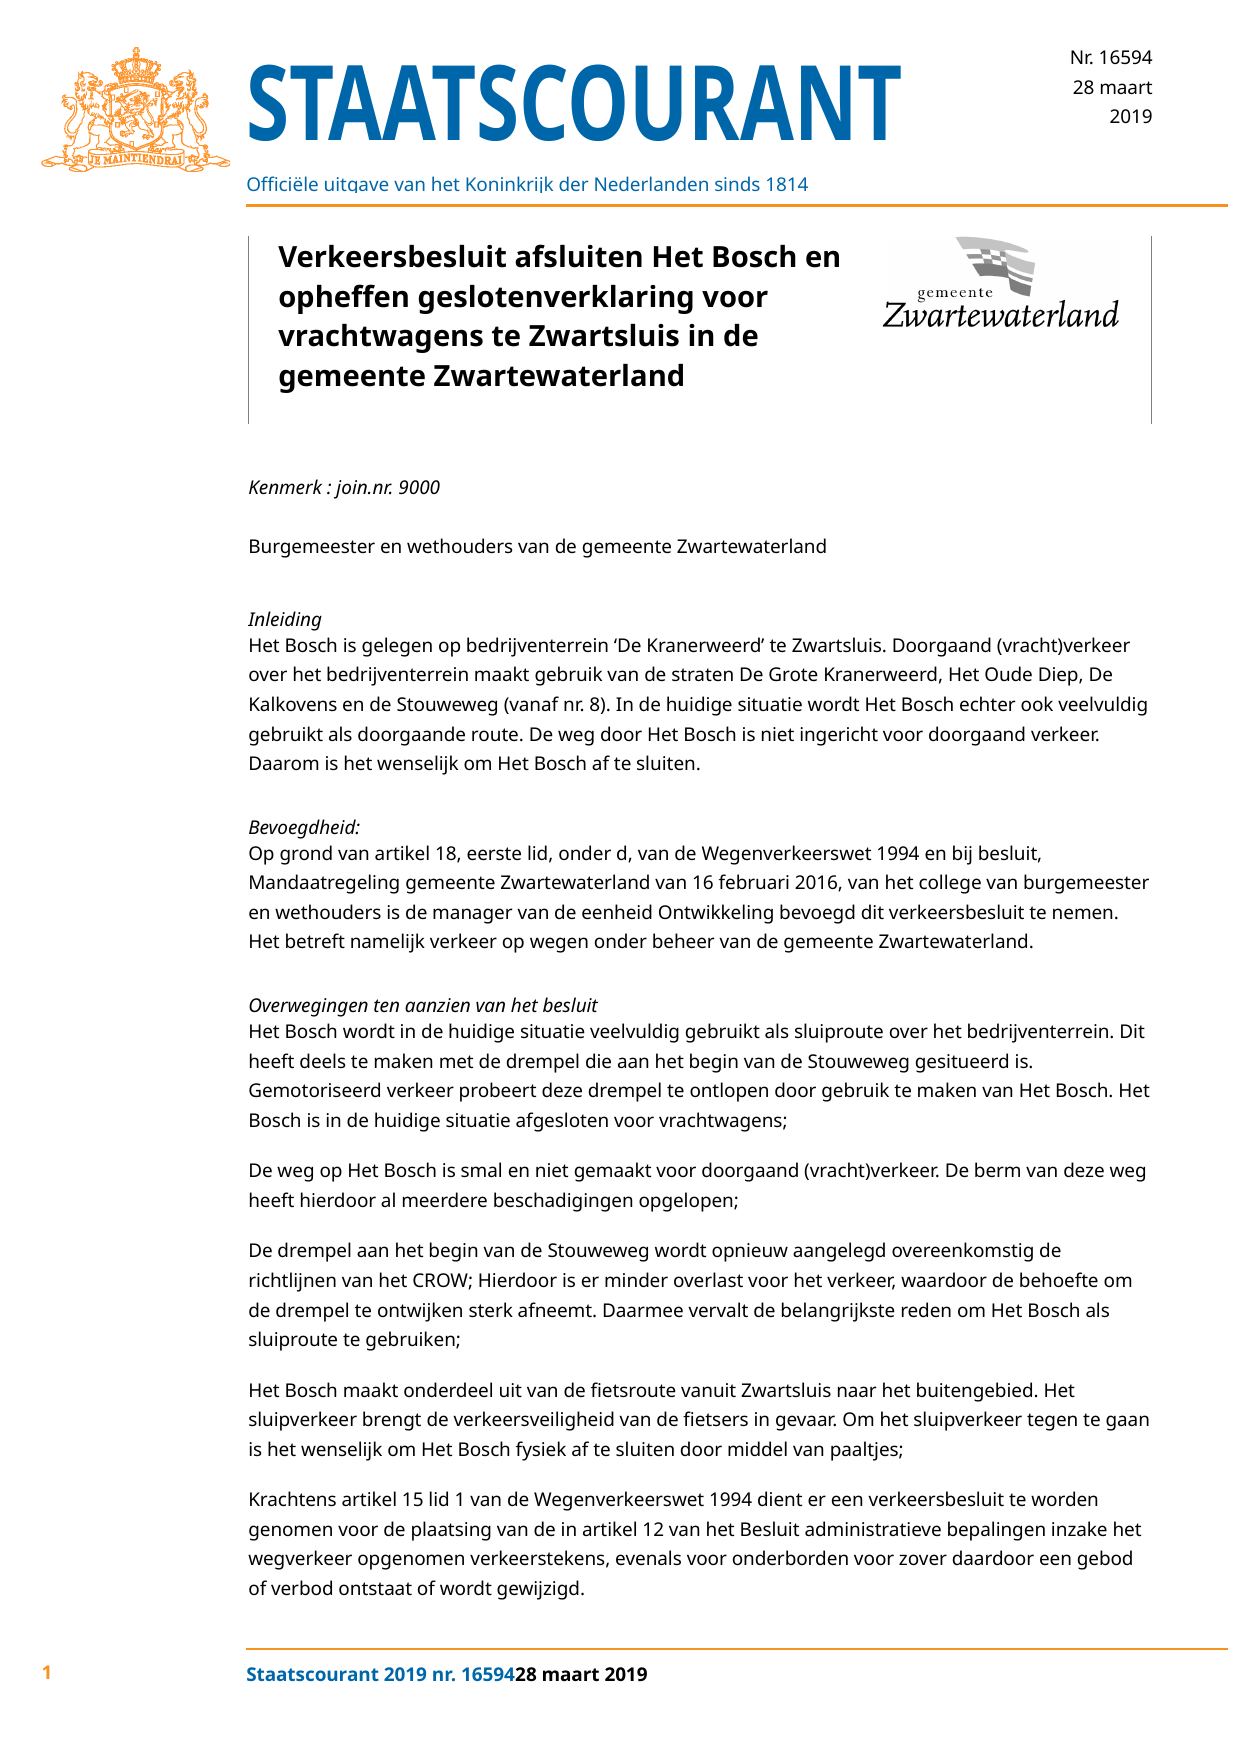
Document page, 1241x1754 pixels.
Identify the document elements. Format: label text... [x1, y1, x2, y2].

picture [882, 236, 1119, 327]
text Op grond van artikel 18, eerste lid, onder d, van de Wegenverkeerswet 1994 en bij besluit, Mandaatregeling gemeente Zwartewaterland van 16 februari 2016, van het college van burgemeester en wethouders is de manager van de eenheid Ontwikkeling bevoegd dit verkeersbesluit te nemen. Het betreft namelijk verkeer op wegen onder beheer van de gemeente Zwartewaterland. [248, 840, 1152, 954]
text Het Bosch wordt in de huidige situatie veelvuldig gebruikt als sluiproute over het bedrijventerrein. Dit heeft deels te maken met de drempel die aan het begin van de Stouweweg gesitueerd is. Gemotoriseerd verkeer probeert deze drempel te ontlopen door gebruik te maken van Het Bosch. Het Bosch is in de huidige situatie afgesloten voor vrachtwagens; [248, 1018, 1152, 1133]
text Krachtens artikel 15 lid 1 van de Wegenverkeerswet 1994 dient er een verkeersbesluit te worden genomen voor de plaatsing van de in artikel 12 van het Besluit administratieve bepalingen inzake het wegverkeer opgenomen verkeerstekens, evenals voor onderborden voor zover daardoor een gebod of verbod ontstaat of wordt gewijzigd. [248, 1486, 1152, 1601]
text Burgemeester en wethouders van de gemeente Zwartewaterland [248, 533, 1152, 559]
text Bevoegdheid: [248, 814, 1152, 840]
text Inleiding [248, 606, 1152, 632]
picture [41, 47, 231, 172]
table_header Verkeersbesluit afsluiten Het Bosch en opheffen geslotenverklaring voor vrachtwagens te Zwartsluis in de gemeente Zwartewaterland [249, 236, 850, 424]
text De drempel aan het begin van de Stouweweg wordt opnieuw aangelegd overeenkomstig de richtlijnen van het CROW; Hierdoor is er minder overlast voor het verkeer, waardoor de behoefte om de drempel te ontwijken sterk afneemt. Daarmee vervalt de belangrijkste reden om Het Bosch als sluiproute te gebruiken; [248, 1238, 1152, 1352]
text Het Bosch is gelegen op bedrijventerrein ‘De Kranerweerd’ te Zwartsluis. Doorgaand (vracht)verkeer over het bedrijventerrein maakt gebruik van de straten De Grote Kranerweerd, Het Oude Diep, De Kalkovens en de Stouweweg (vanaf nr. 8). In de huidige situatie wordt Het Bosch echter ook veelvuldig gebruikt als doorgaande route. De weg door Het Bosch is niet ingericht voor doorgaand verkeer. Daarom is het wenselijk om Het Bosch af te sluiten. [248, 632, 1152, 776]
table_header [850, 236, 1151, 424]
text De weg op Het Bosch is smal en niet gemaakt voor doorgaand (vracht)verkeer. De berm van deze weg heeft hierdoor al meerdere beschadigingen opgelopen; [248, 1158, 1152, 1213]
text Overwegingen ten aanzien van het besluit [248, 993, 1152, 1018]
text Het Bosch maakt onderdeel uit van de fietsroute vanuit Zwartsluis naar het buitengebied. Het sluipverkeer brengt de verkeersveiligheid van de fietsers in gevaar. Om het sluipverkeer tegen te gaan is het wenselijk om Het Bosch fysiek af te sluiten door middel van paaltjes; [248, 1377, 1152, 1462]
text Kenmerk : join.nr. 9000 [248, 474, 1152, 500]
